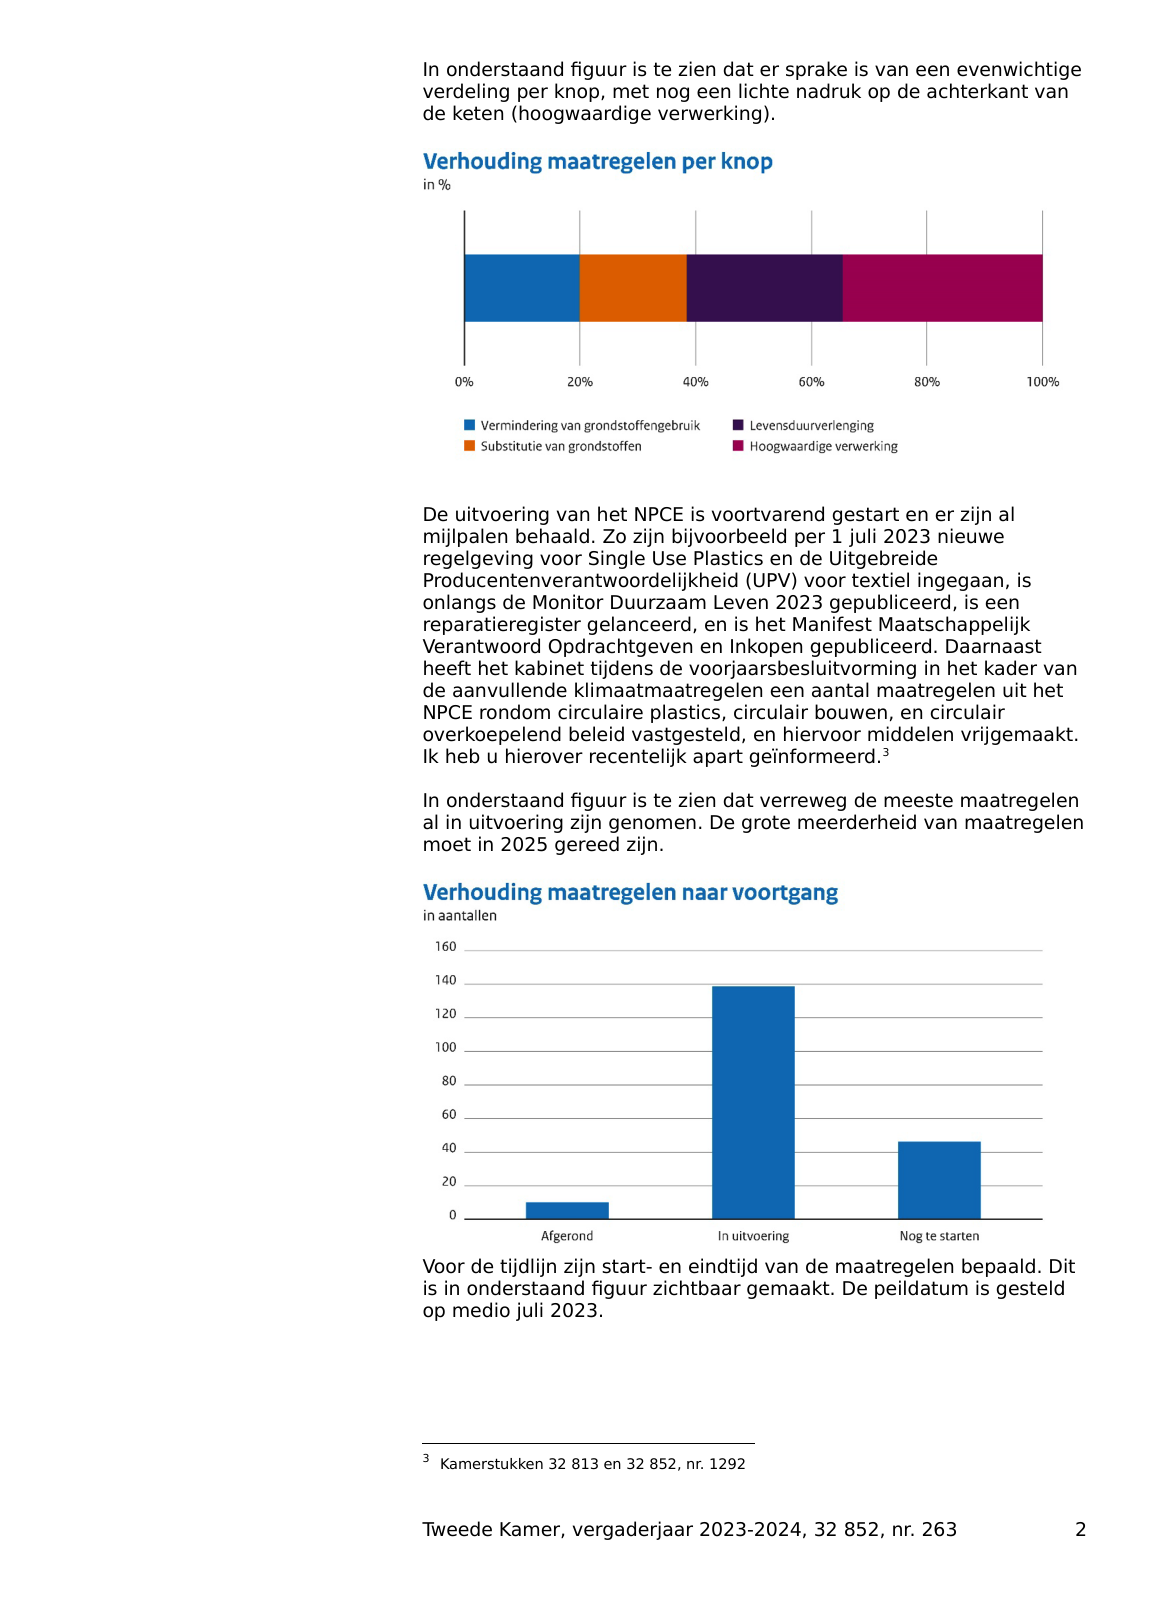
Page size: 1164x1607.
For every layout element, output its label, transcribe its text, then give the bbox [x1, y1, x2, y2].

picture [422, 147, 1072, 461]
text Kamerstukken 32 813 en 32 852, nr. 1292 [422, 1452, 1087, 1474]
picture [422, 878, 1072, 1251]
text In onderstaand figuur is te zien dat er sprake is van een evenwichtige verdeling per knop, met nog een lichte nadruk op de achterkant van de keten (hoogwaardige verwerking). [422, 59, 1087, 125]
text De uitvoering van het NPCE is voortvarend gestart en er zijn al mijlpalen behaald. Zo zijn bijvoorbeeld per 1 juli 2023 nieuwe regelgeving voor Single Use Plastics en de Uitgebreide Producentenverantwoordelijkheid (UPV) voor textiel ingegaan, is onlangs de Monitor Duurzaam Leven 2023 gepubliceerd, is een reparatieregister gelanceerd, en is het Manifest Maatschappelijk Verantwoord Opdrachtgeven en Inkopen gepubliceerd. Daarnaast heeft het kabinet tijdens de voorjaarsbesluitvorming in het kader van de aanvullende klimaatmaatregelen een aantal maatregelen uit het NPCE rondom circulaire plastics, circulair bouwen, en circulair overkoepelend beleid vastgesteld, en hiervoor middelen vrijgemaakt. Ik heb u hierover recentelijk apart geïnformeerd. [422, 504, 1087, 768]
text In onderstaand figuur is te zien dat verreweg de meeste maatregelen al in uitvoering zijn genomen. De grote meerderheid van maatregelen moet in 2025 gereed zijn. [422, 790, 1087, 856]
text Voor de tijdlijn zijn start- en eindtijd van de maatregelen bepaald. Dit is in onderstaand figuur zichtbaar gemaakt. De peildatum is gesteld op medio juli 2023. [422, 1256, 1087, 1322]
